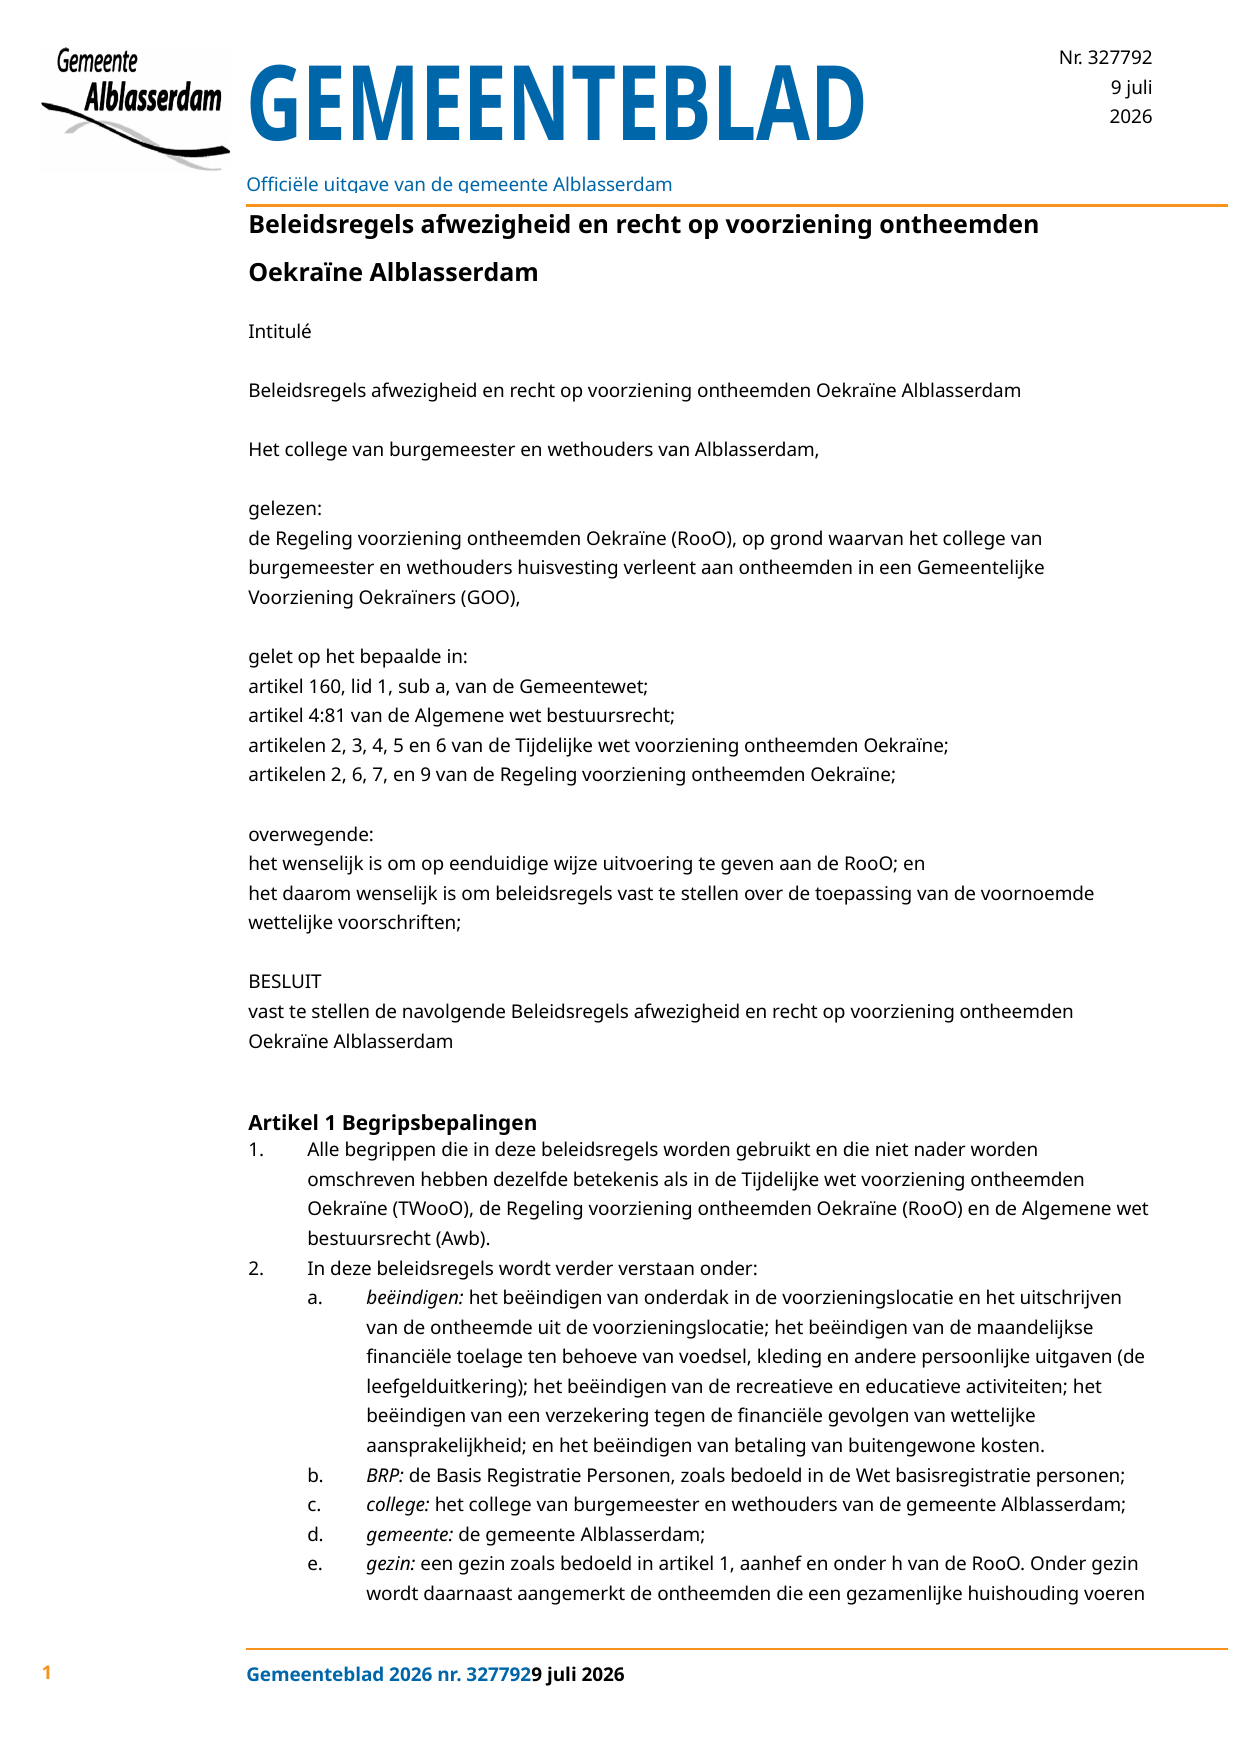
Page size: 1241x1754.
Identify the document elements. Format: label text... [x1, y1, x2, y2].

picture [41, 47, 231, 172]
text artikelen 2, 6, 7, en 9 van de Regeling voorziening ontheemden Oekraïne; [248, 762, 1152, 787]
text artikel 160, lid 1, sub a, van de Gemeentewet; [248, 673, 1152, 699]
text het wenselijk is om op eenduidige wijze uitvoering te geven aan de RooO; en [248, 850, 1152, 876]
text Het college van burgemeester en wethouders van Alblasserdam, [248, 436, 1152, 462]
text de Regeling voorziening ontheemden Oekraïne (RooO), op grond waarvan het college van burgemeester en wethouders huisvesting verleent aan ontheemden in een Gemeentelijke Voorziening Oekraïners (GOO), [248, 525, 1152, 610]
text Beleidsregels afwezigheid en recht op voorziening ontheemden Oekraïne Alblasserdam [248, 207, 1152, 288]
list Alle begrippen die in deze beleidsregels worden gebruikt en die niet nader worden omschreven hebben dezelfde betekenis als in de Tijdelijke wet voorziening ontheemden Oekraïne (TWooO), de Regeling voorziening ontheemden Oekraïne (RooO) en de Algemene wet bestuursrecht (Awb). [248, 1136, 1152, 1251]
list beëindigen: het beëindigen van onderdak in de voorzieningslocatie en het uitschrijven van de ontheemde uit de voorzieningslocatie; het beëindigen van de maandelijkse financiële toelage ten behoeve van voedsel, kleding en andere persoonlijke uitgaven (de leefgelduitkering); het beëindigen van de recreatieve en educatieve activiteiten; het beëindigen van een verzekering tegen de financiële gevolgen van wettelijke aansprakelijkheid; en het beëindigen van betaling van buitengewone kosten. [307, 1284, 1152, 1458]
text Beleidsregels afwezigheid en recht op voorziening ontheemden Oekraïne Alblasserdam [248, 377, 1152, 403]
text het daarom wenselijk is om beleidsregels vast te stellen over de toepassing van de voornoemde wettelijke voorschriften; [248, 880, 1152, 935]
text gelet op het bepaalde in: [248, 643, 1152, 669]
text BESLUIT [248, 969, 1152, 994]
text Artikel 1 Begripsbepalingen [248, 1108, 1152, 1136]
text overwegende: [248, 821, 1152, 847]
text Intitulé [248, 318, 1152, 344]
list BRP: de Basis Registratie Personen, zoals bedoeld in de Wet basisregistratie personen; [307, 1462, 1152, 1487]
list gezin: een gezin zoals bedoeld in artikel 1, aanhef en onder h van de RooO. Onder gezin wordt daarnaast aangemerkt de ontheemden die een gezamenlijke huishouding voeren [307, 1551, 1152, 1606]
text artikel 4:81 van de Algemene wet bestuursrecht; [248, 702, 1152, 728]
list college: het college van burgemeester en wethouders van de gemeente Alblasserdam; [307, 1491, 1152, 1517]
text vast te stellen de navolgende Beleidsregels afwezigheid en recht op voorziening ontheemden Oekraïne Alblasserdam [248, 998, 1152, 1054]
list In deze beleidsregels wordt verder verstaan onder: [248, 1255, 1152, 1280]
text gelezen: [248, 495, 1152, 521]
list gemeente: de gemeente Alblasserdam; [307, 1521, 1152, 1547]
text artikelen 2, 3, 4, 5 en 6 van de Tijdelijke wet voorziening ontheemden Oekraïne; [248, 732, 1152, 758]
